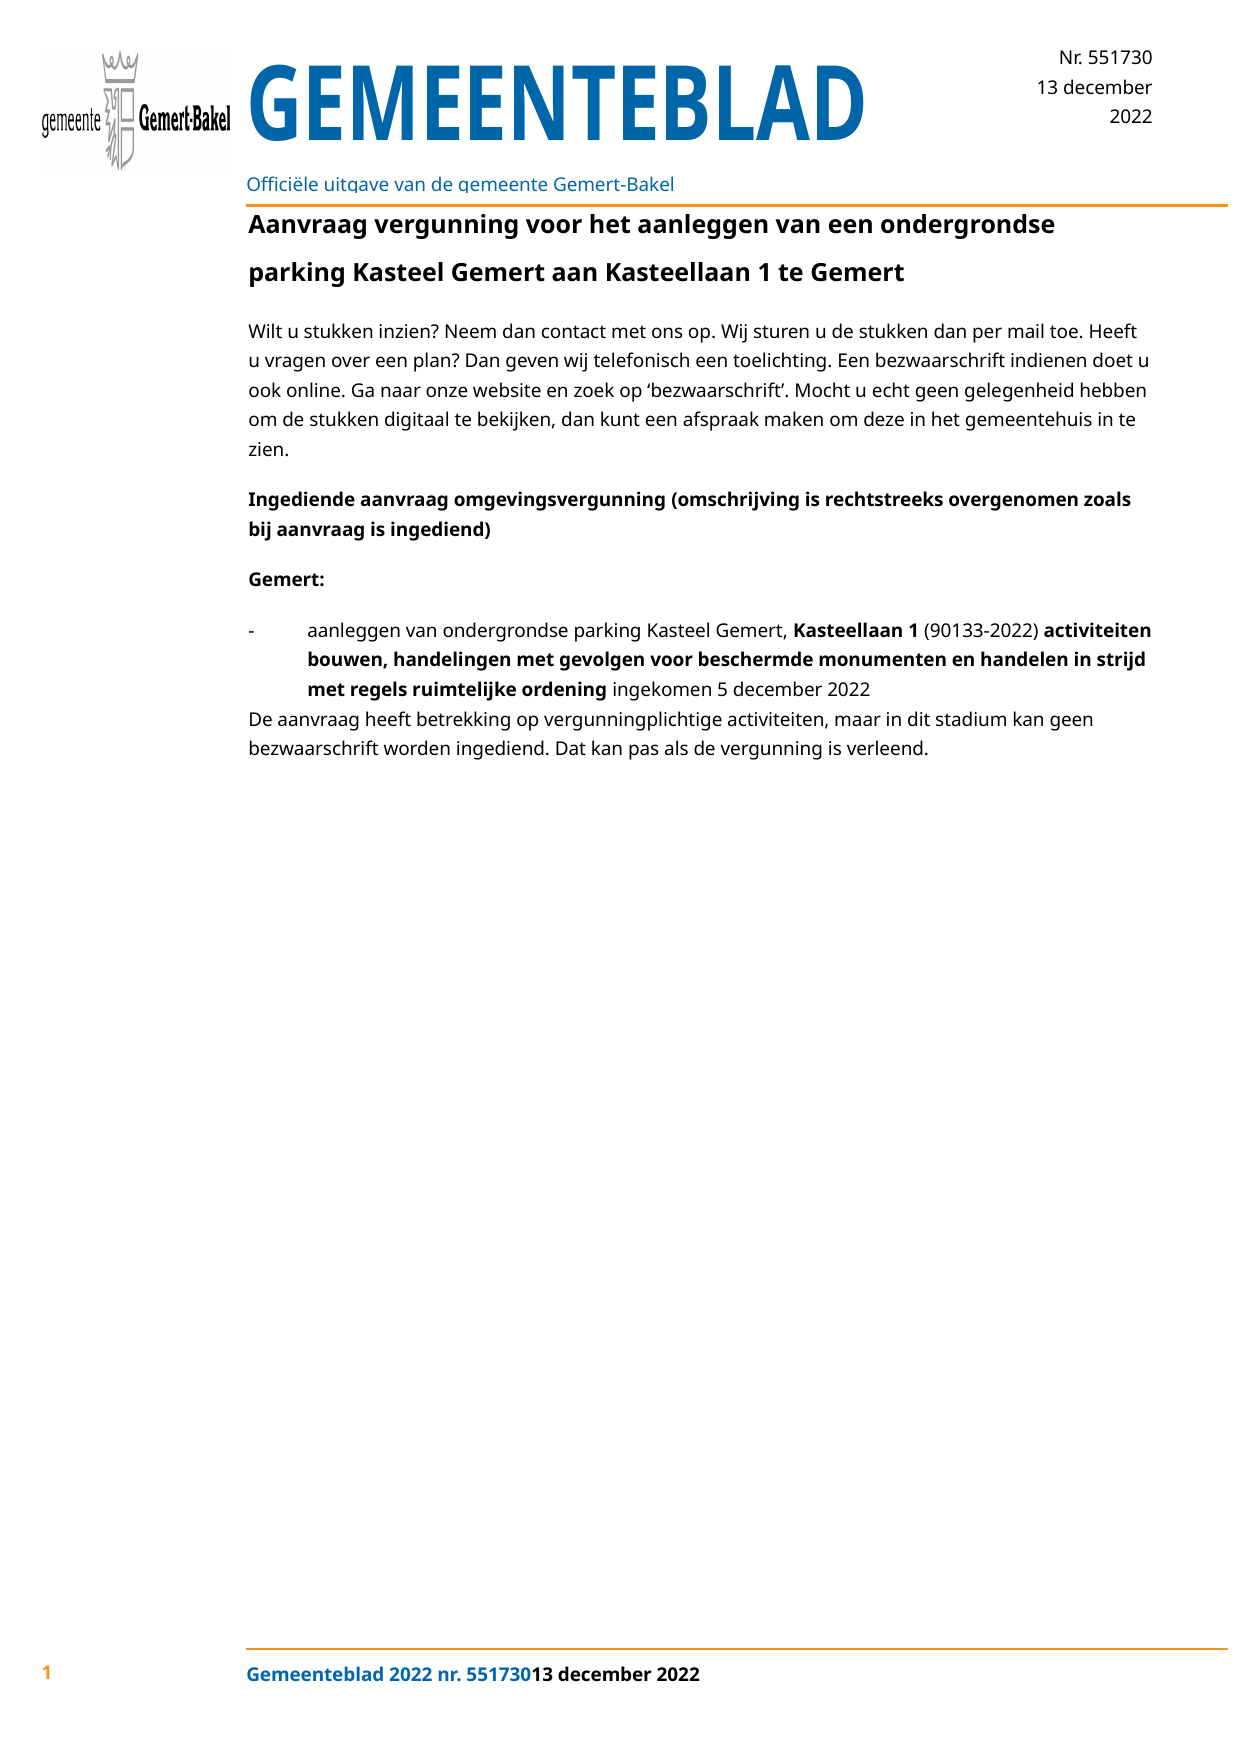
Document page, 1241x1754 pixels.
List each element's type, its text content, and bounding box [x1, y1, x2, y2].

text De aanvraag heeft betrekking op vergunningplichtige activiteiten, maar in dit stadium kan geen bezwaarschrift worden ingediend. Dat kan pas als de vergunning is verleend. [248, 706, 1152, 761]
text Ingediende aanvraag omgevingsvergunning (omschrijving is rechtstreeks overgenomen zoals bij aanvraag is ingediend) [248, 487, 1152, 542]
text Gemert: [248, 567, 1152, 592]
text Wilt u stukken inzien? Neem dan contact met ons op. Wij sturen u de stukken dan per mail toe. Heeft u vragen over een plan? Dan geven wij telefonisch een toelichting. Een bezwaarschrift indienen doet u ook online. Ga naar onze website en zoek op ‘bezwaarschrift’. Mocht u echt geen gelegenheid hebben om de stukken digitaal te bekijken, dan kunt een afspraak maken om deze in het gemeentehuis in te zien. [248, 318, 1152, 462]
list aanleggen van ondergrondse parking Kasteel Gemert, Kasteellaan 1 (90133-2022) activiteiten bouwen, handelingen met gevolgen voor beschermde monumenten en handelen in strijd met regels ruimtelijke ordening ingekomen 5 december 2022 [248, 617, 1152, 702]
text Aanvraag vergunning voor het aanleggen van een ondergrondse parking Kasteel Gemert aan Kasteellaan 1 te Gemert [248, 207, 1152, 288]
picture [41, 47, 231, 172]
